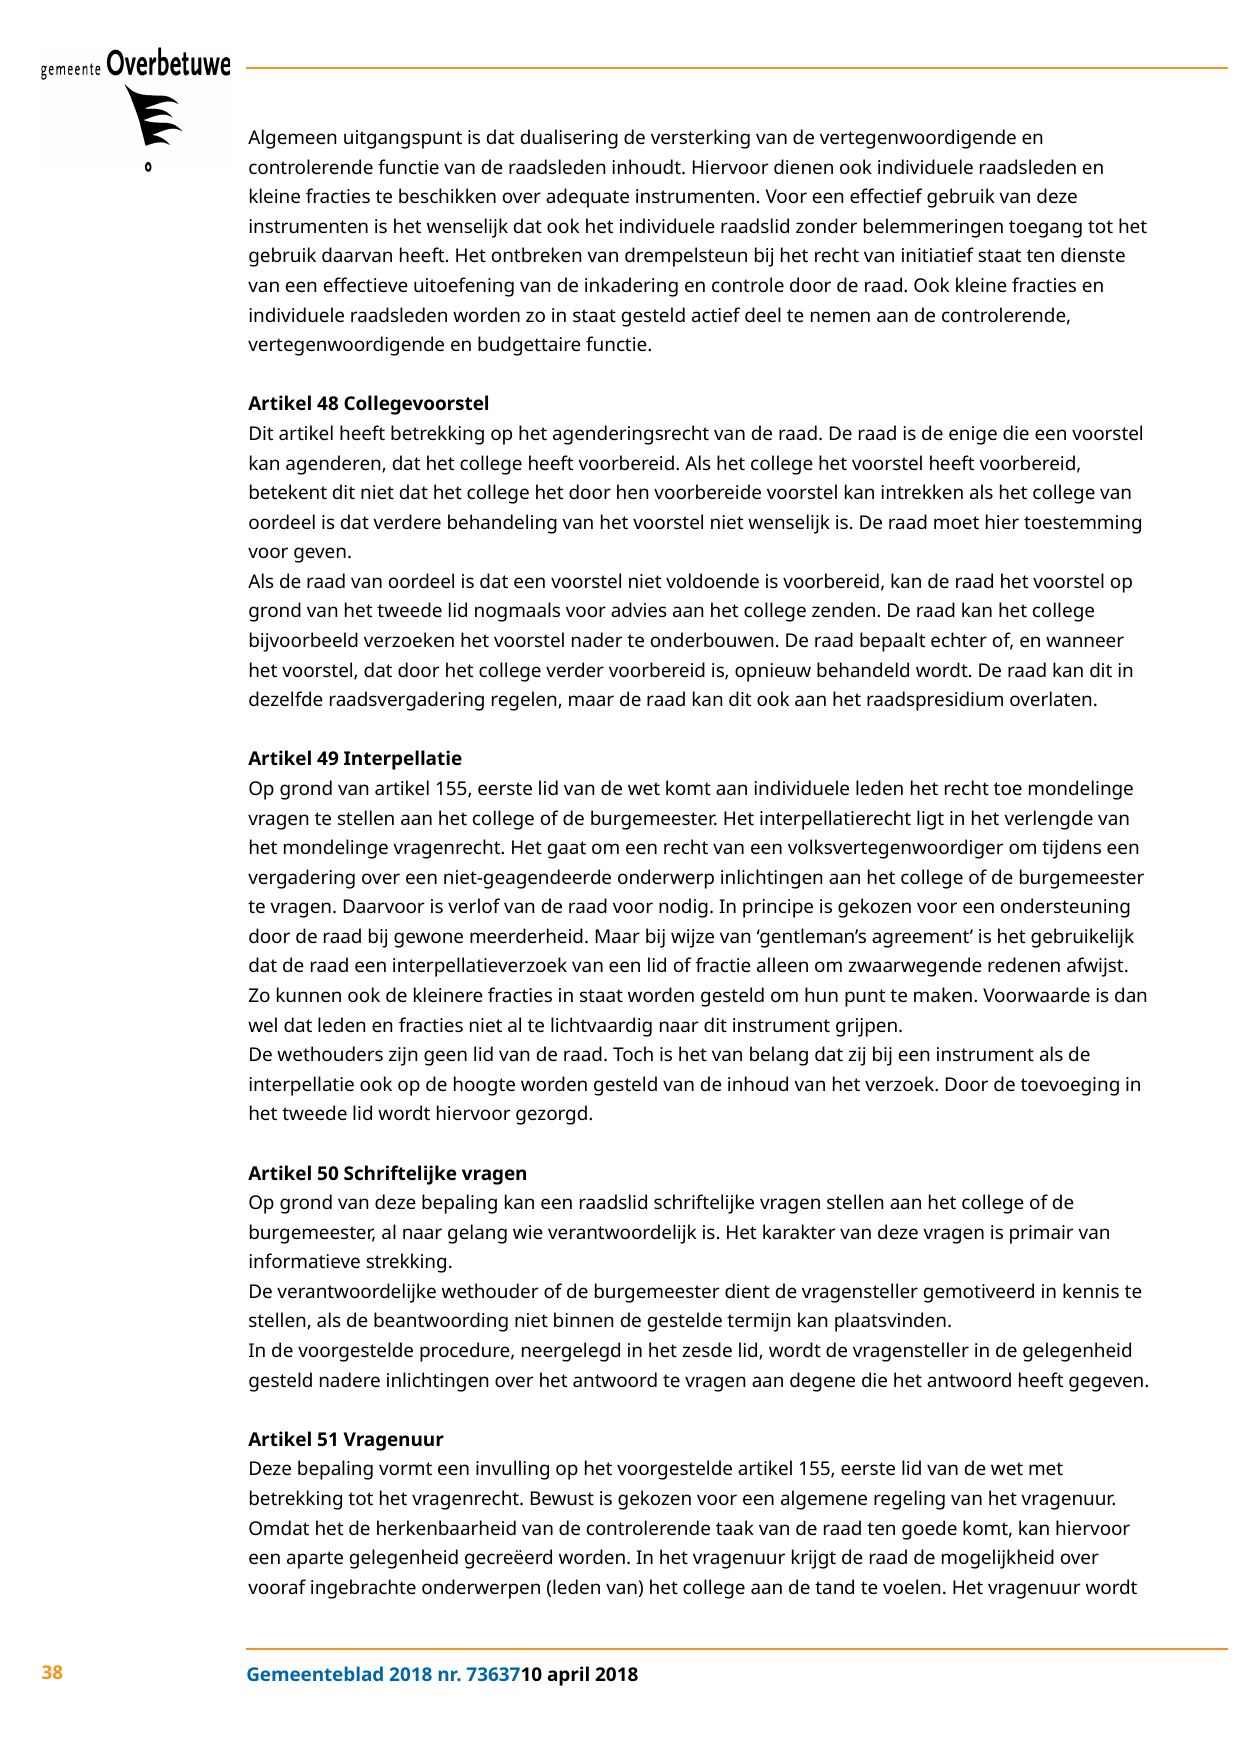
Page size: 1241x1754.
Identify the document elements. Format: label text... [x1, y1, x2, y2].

text De verantwoordelijke wethouder of de burgemeester dient de vragensteller gemotiveerd in kennis te stellen, als de beantwoording niet binnen de gestelde termijn kan plaatsvinden. [248, 1278, 1152, 1333]
text Artikel 50 Schriftelijke vragen [248, 1160, 1152, 1186]
text Dit artikel heeft betrekking op het agenderingsrecht van de raad. De raad is de enige die een voorstel kan agenderen, dat het college heeft voorbereid. Als het college het voorstel heeft voorbereid, betekent dit niet dat het college het door hen voorbereide voorstel kan intrekken als het college van oordeel is dat verdere behandeling van het voorstel niet wenselijk is. De raad moet hier toestemming voor geven. [248, 420, 1152, 564]
picture [41, 47, 231, 172]
text Artikel 49 Interpellatie [248, 746, 1152, 771]
text In de voorgestelde procedure, neergelegd in het zesde lid, wordt de vragensteller in de gelegenheid gesteld nadere inlichtingen over het antwoord te vragen aan degene die het antwoord heeft gegeven. [248, 1337, 1152, 1393]
text De wethouders zijn geen lid van de raad. Toch is het van belang dat zij bij een instrument als de interpellatie ook op de hoogte worden gesteld van de inhoud van het verzoek. Door de toevoeging in het tweede lid wordt hiervoor gezorgd. [248, 1041, 1152, 1126]
text Deze bepaling vormt een invulling op het voorgestelde artikel 155, eerste lid van de wet met betrekking tot het vragenrecht. Bewust is gekozen voor een algemene regeling van het vragenuur. Omdat het de herkenbaarheid van de controlerende taak van de raad ten goede komt, kan hiervoor een aparte gelegenheid gecreëerd worden. In het vragenuur krijgt de raad de mogelijkheid over vooraf ingebrachte onderwerpen (leden van) het college aan de tand te voelen. Het vragenuur wordt [248, 1456, 1152, 1600]
text Op grond van deze bepaling kan een raadslid schriftelijke vragen stellen aan het college of de burgemeester, al naar gelang wie verantwoordelijk is. Het karakter van deze vragen is primair van informatieve strekking. [248, 1189, 1152, 1274]
text Artikel 51 Vragenuur [248, 1426, 1152, 1452]
text Op grond van artikel 155, eerste lid van de wet komt aan individuele leden het recht toe mondelinge vragen te stellen aan het college of de burgemeester. Het interpellatierecht ligt in het verlengde van het mondelinge vragenrecht. Het gaat om een recht van een volksvertegenwoordiger om tijdens een vergadering over een niet-geagendeerde onderwerp inlichtingen aan het college of de burgemeester te vragen. Daarvoor is verlof van de raad voor nodig. In principe is gekozen voor een ondersteuning door de raad bij gewone meerderheid. Maar bij wijze van ‘gentleman’s agreement’ is het gebruikelijk dat de raad een interpellatieverzoek van een lid of fractie alleen om zwaarwegende redenen afwijst. Zo kunnen ook de kleinere fracties in staat worden gesteld om hun punt te maken. Voorwaarde is dan wel dat leden en fracties niet al te lichtvaardig naar dit instrument grijpen. [248, 775, 1152, 1038]
text Als de raad van oordeel is dat een voorstel niet voldoende is voorbereid, kan de raad het voorstel op grond van het tweede lid nogmaals voor advies aan het college zenden. De raad kan het college bijvoorbeeld verzoeken het voorstel nader te onderbouwen. De raad bepaalt echter of, en wanneer het voorstel, dat door het college verder voorbereid is, opnieuw behandeld wordt. De raad kan dit in dezelfde raadsvergadering regelen, maar de raad kan dit ook aan het raadspresidium overlaten. [248, 568, 1152, 712]
text Algemeen uitgangspunt is dat dualisering de versterking van de vertegenwoordigende en controlerende functie van de raadsleden inhoudt. Hiervoor dienen ook individuele raadsleden en kleine fracties te beschikken over adequate instrumenten. Voor een effectief gebruik van deze instrumenten is het wenselijk dat ook het individuele raadslid zonder belemmeringen toegang tot het gebruik daarvan heeft. Het ontbreken van drempelsteun bij het recht van initiatief staat ten dienste van een effectieve uitoefening van de inkadering en controle door de raad. Ook kleine fracties en individuele raadsleden worden zo in staat gesteld actief deel te nemen aan de controlerende, vertegenwoordigende en budgettaire functie. [248, 124, 1152, 357]
text Artikel 48 Collegevoorstel [248, 391, 1152, 416]
